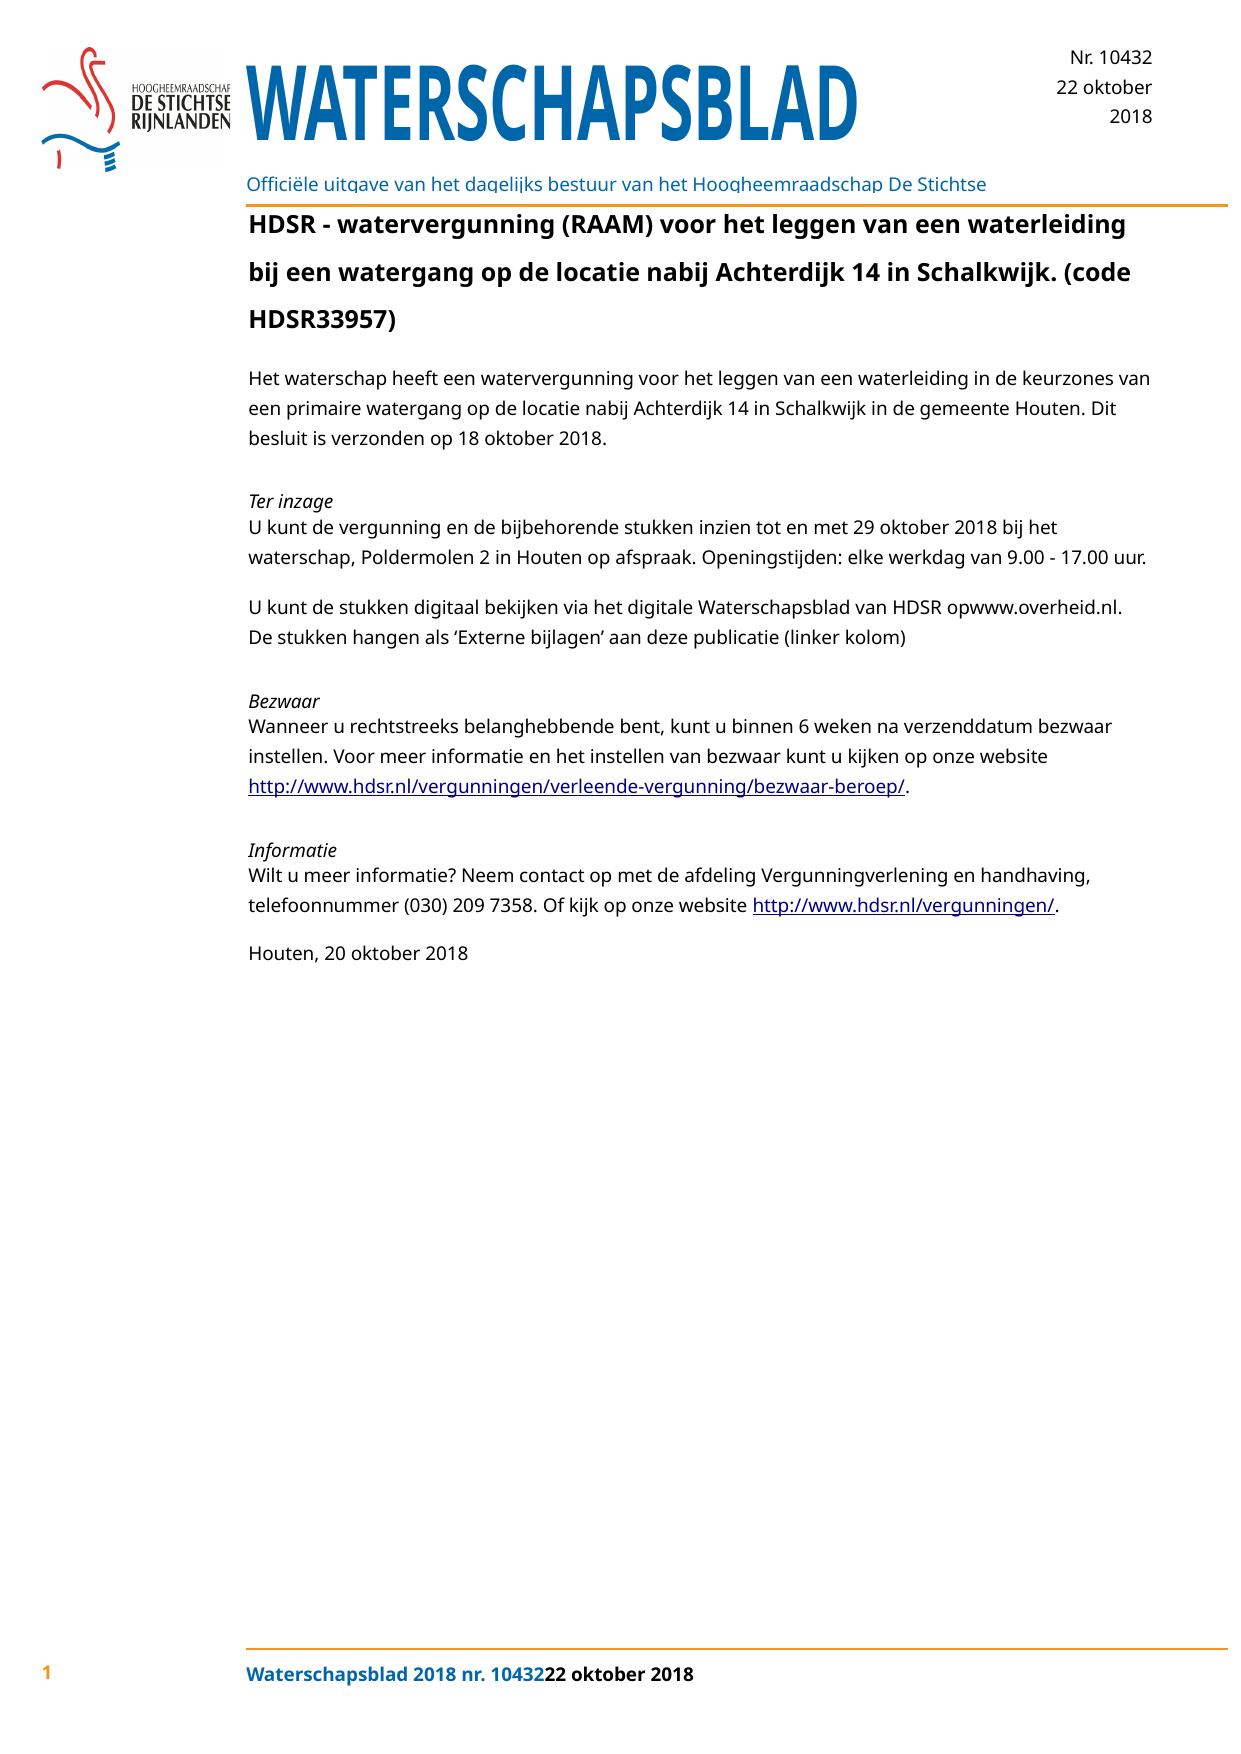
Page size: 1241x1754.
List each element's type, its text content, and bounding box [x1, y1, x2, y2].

text HDSR - watervergunning (RAAM) voor het leggen van een waterleiding bij een watergang op de locatie nabij Achterdijk 14 in Schalkwijk. (code HDSR33957) [248, 207, 1152, 336]
text U kunt de stukken digitaal bekijken via het digitale Waterschapsblad van HDSR opwww.overheid.nl. De stukken hangen als ‘Externe bijlagen’ aan deze publicatie (linker kolom) [248, 594, 1152, 650]
text Ter inzage [248, 489, 1152, 514]
text Bezwaar [248, 688, 1152, 714]
text Houten, 20 oktober 2018 [248, 940, 1152, 966]
text Informatie [248, 837, 1152, 862]
text U kunt de vergunning en de bijbehorende stukken inzien tot en met 29 oktober 2018 bij het waterschap, Poldermolen 2 in Houten op afspraak. Openingstijden: elke werkdag van 9.00 - 17.00 uur. [248, 514, 1152, 570]
text Wanneer u rechtstreeks belanghebbende bent, kunt u binnen 6 weken na verzenddatum bezwaar instellen. Voor meer informatie en het instellen van bezwaar kunt u kijken op onze website http://www.hdsr.nl/vergunningen/verleende-vergunning/bezwaar-beroep/. [248, 714, 1152, 798]
text Het waterschap heeft een watervergunning voor het leggen van een waterleiding in de keurzones van een primaire watergang op de locatie nabij Achterdijk 14 in Schalkwijk in de gemeente Houten. Dit besluit is verzonden op 18 oktober 2018. [248, 366, 1152, 450]
text Wilt u meer informatie? Neem contact op met de afdeling Vergunningverlening en handhaving, telefoonnummer (030) 209 7358. Of kijk op onze website http://www.hdsr.nl/vergunningen/. [248, 862, 1152, 918]
picture [41, 47, 231, 172]
